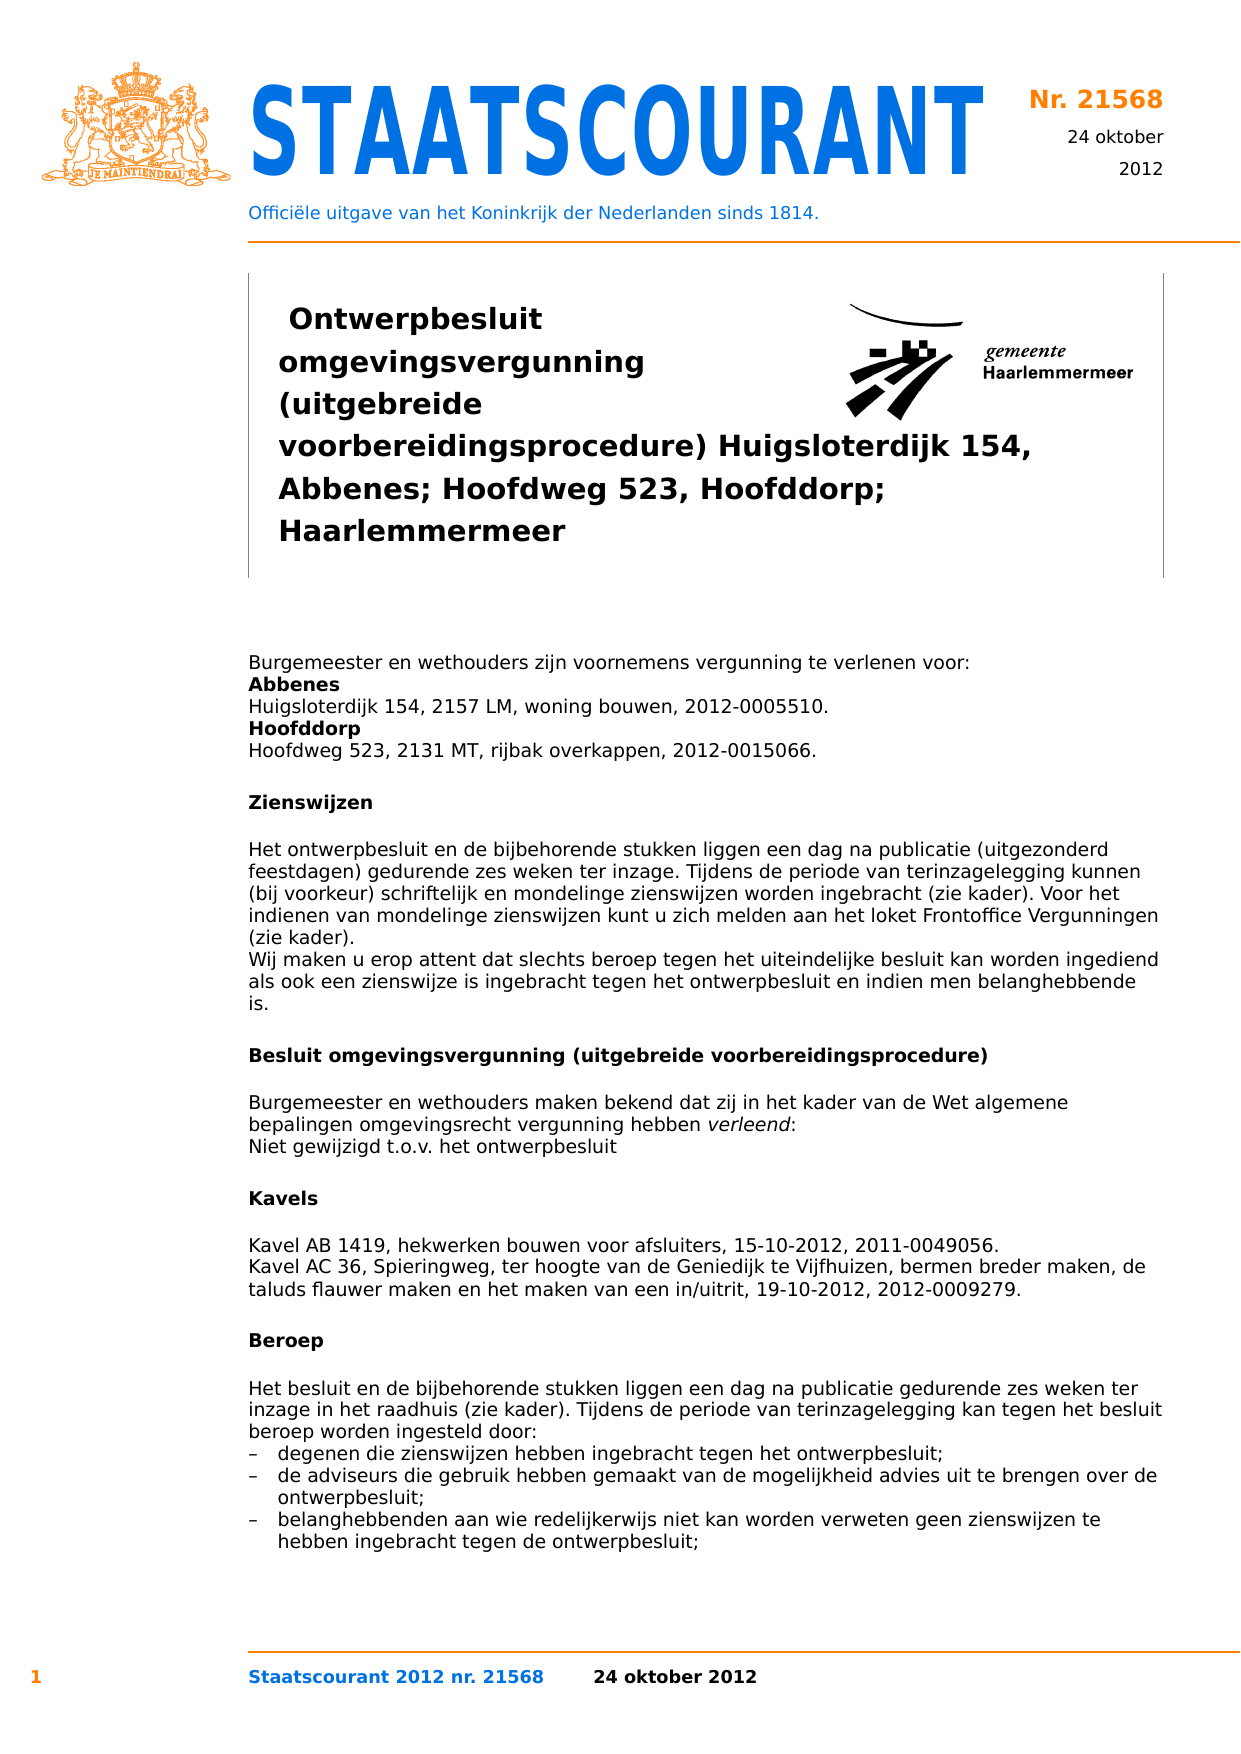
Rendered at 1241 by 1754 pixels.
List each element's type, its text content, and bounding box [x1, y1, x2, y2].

subtitle Beroep [248, 1330, 1163, 1352]
text Niet gewijzigd t.o.v. het ontwerpbesluit [248, 1136, 1163, 1157]
text Kavel AB 1419, hekwerken bouwen voor afsluiters, 15-10-2012, 2011-0049056. [248, 1234, 1163, 1256]
table_cell Officiële uitgave van het Koninkrijk der Nederlanden sinds 1814. [248, 203, 1240, 241]
text Abbenes [248, 674, 1163, 696]
table_header STAATSCOURANT [248, 62, 998, 203]
subtitle Besluit omgevingsvergunning (uitgebreide voorbereidingsprocedure) [248, 1044, 1163, 1067]
subtitle Zienswijzen [248, 792, 1163, 814]
text Het ontwerpbesluit en de bijbehorende stukken liggen een dag na publicatie (uitgezonderd feestdagen) gedurende zes weken ter inzage. Tijdens de periode van terinzagelegging kunnen (bij voorkeur) schriftelijk en mondelinge zienswijzen worden ingebracht (zie kader). Voor het indienen van mondelinge zienswijzen kunt u zich melden aan het loket Frontoffice Vergunningen (zie kader). [248, 839, 1163, 949]
table_header [25, 62, 248, 241]
text – degenen die zienswijzen hebben ingebracht tegen het ontwerpbesluit; [248, 1443, 1163, 1465]
text Wij maken u erop attent dat slechts beroep tegen het uiteindelijke besluit kan worden ingediend als ook een zienswijze is ingebracht tegen het ontwerpbesluit en indien men belanghebbende is. [248, 949, 1163, 1014]
subtitle Kavels [248, 1187, 1163, 1209]
text Hoofddorp [248, 718, 1163, 740]
text Hoofdweg 523, 2131 MT, rijbak overkappen, 2012-0015066. [248, 740, 1163, 762]
text – belanghebbenden aan wie redelijkerwijs niet kan worden verweten geen zienswijzen te hebben ingebracht tegen de ontwerpbesluit; [248, 1509, 1163, 1553]
picture [41, 62, 231, 186]
text Kavel AC 36, Spieringweg, ter hoogte van de Geniedijk te Vijfhuizen, bermen breder maken, de taluds flauwer maken en het maken van een in/uitrit, 19-10-2012, 2012-0009279. [248, 1256, 1163, 1300]
table_cell 24 oktober [998, 121, 1240, 153]
table_cell 2012 [998, 153, 1240, 203]
text Burgemeester en wethouders maken bekend dat zij in het kader van de Wet algemene bepalingen omgevingsrecht vergunning hebben verleend: [248, 1092, 1163, 1136]
text Burgemeester en wethouders zijn voornemens vergunning te verlenen voor: [248, 652, 1163, 674]
text – de adviseurs die gebruik hebben gemaakt van de mogelijkheid advies uit te brengen over de ontwerpbesluit; [248, 1465, 1163, 1509]
table_header Nr. 21568 [998, 62, 1240, 121]
subtitle Ontwerpbesluit omgevingsvergunning (uitgebreide voorbereidingsprocedure) Huigsloterdijk 154, Abbenes; Hoofdweg 523, Hoofddorp; Haarlemmermeer [249, 273, 1163, 578]
picture [844, 302, 1134, 421]
text Het besluit en de bijbehorende stukken liggen een dag na publicatie gedurende zes weken ter inzage in het raadhuis (zie kader). Tijdens de periode van terinzagelegging kan tegen het besluit beroep worden ingesteld door: [248, 1377, 1163, 1443]
text Huigsloterdijk 154, 2157 LM, woning bouwen, 2012-0005510. [248, 696, 1163, 718]
